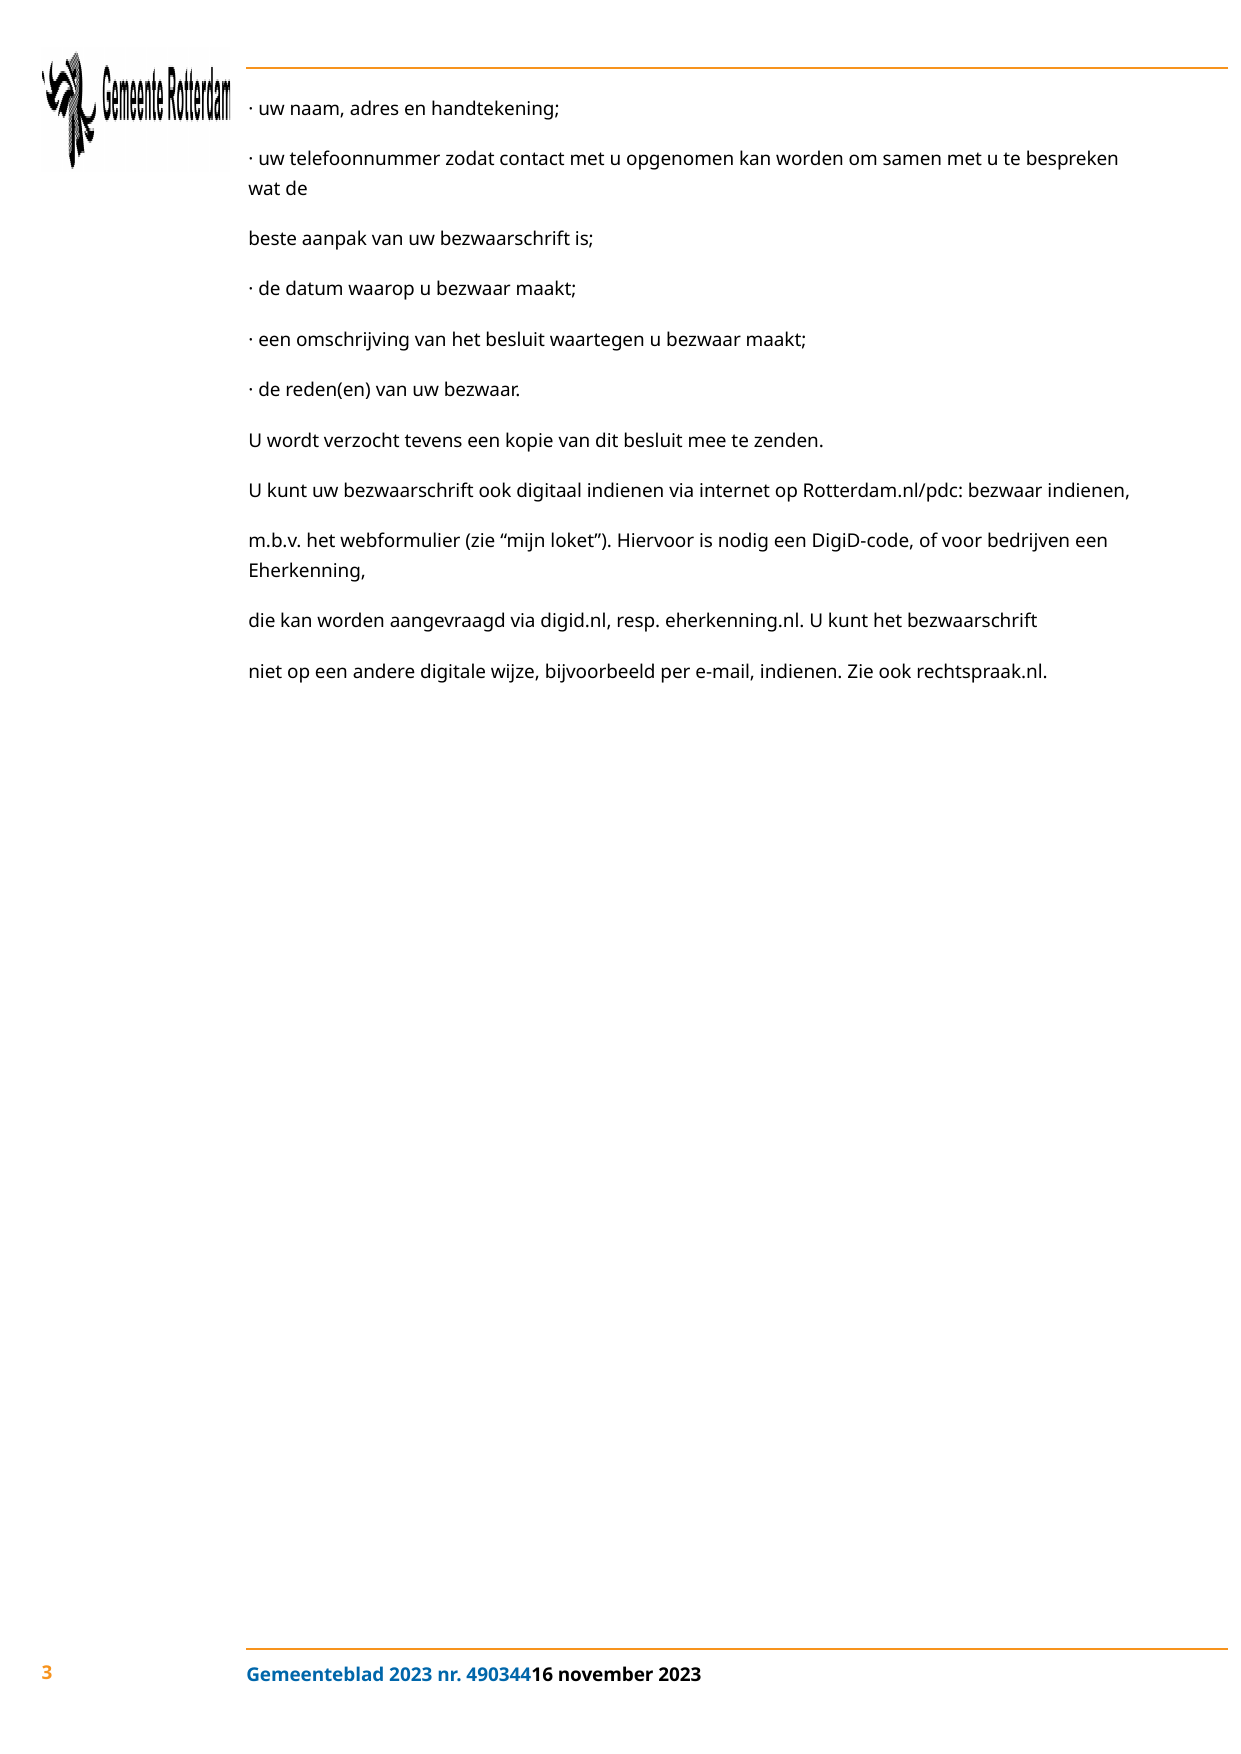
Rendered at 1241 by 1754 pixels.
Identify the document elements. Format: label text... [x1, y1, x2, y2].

text · de reden(en) van uw bezwaar. [248, 376, 1152, 402]
text U kunt uw bezwaarschrift ook digitaal indienen via internet op Rotterdam.nl/pdc: bezwaar indienen, [248, 477, 1152, 503]
text · een omschrijving van het besluit waartegen u bezwaar maakt; [248, 326, 1152, 352]
text · uw telefoonnummer zodat contact met u opgenomen kan worden om samen met u te bespreken wat de [248, 145, 1152, 201]
text beste aanpak van uw bezwaarschrift is; [248, 225, 1152, 251]
text · uw naam, adres en handtekening; [248, 95, 1152, 121]
picture [41, 47, 231, 172]
text m.b.v. het webformulier (zie “mijn loket”). Hiervoor is nodig een DigiD-code, of voor bedrijven een Eherkenning, [248, 528, 1152, 583]
text U wordt verzocht tevens een kopie van dit besluit mee te zenden. [248, 427, 1152, 453]
text niet op een andere digitale wijze, bijvoorbeeld per e-mail, indienen. Zie ook rechtspraak.nl. [248, 658, 1152, 684]
text · de datum waarop u bezwaar maakt; [248, 276, 1152, 301]
text die kan worden aangevraagd via digid.nl, resp. eherkenning.nl. U kunt het bezwaarschrift [248, 608, 1152, 633]
